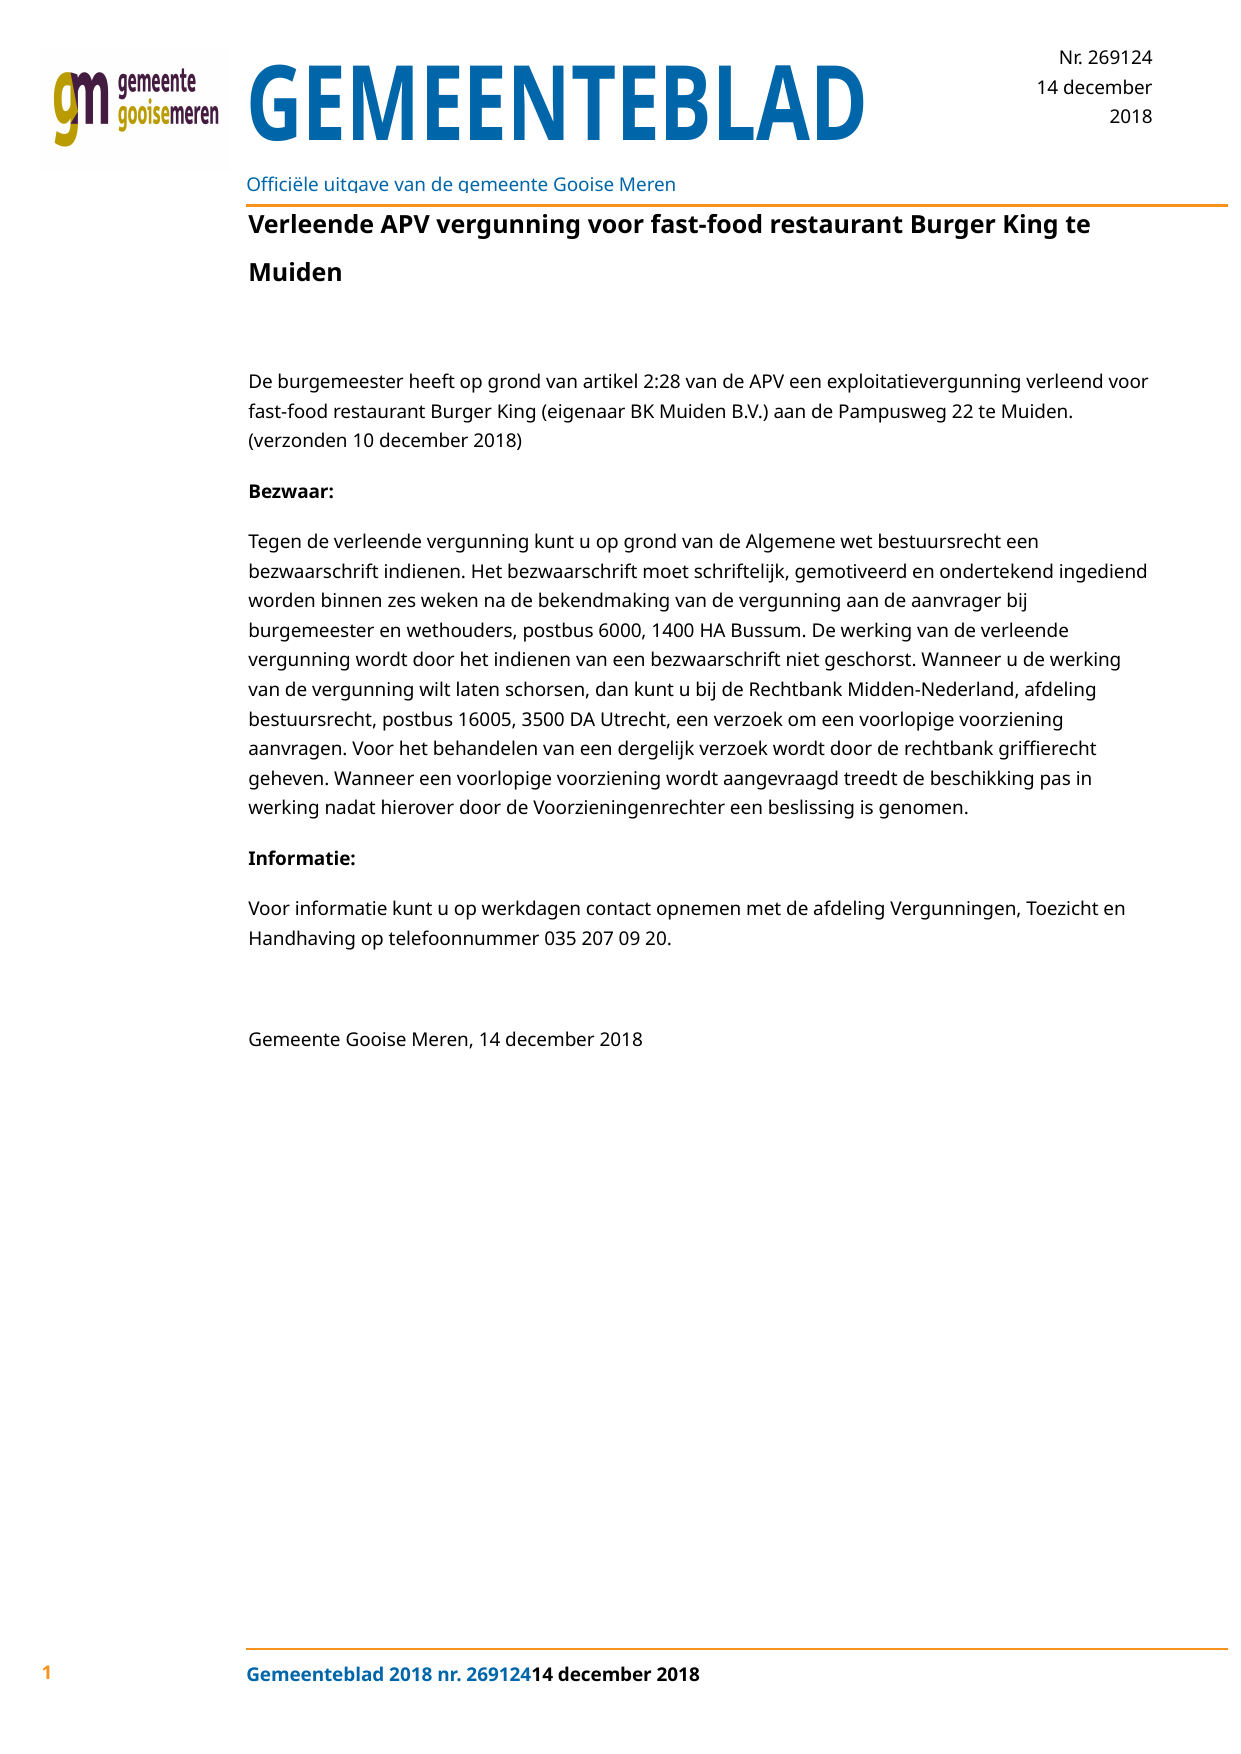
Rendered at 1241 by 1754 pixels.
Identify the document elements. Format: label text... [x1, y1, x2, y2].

picture [41, 47, 231, 172]
text Gemeente Gooise Meren, 14 december 2018 [248, 1026, 1152, 1052]
text De burgemeester heeft op grond van artikel 2:28 van de APV een exploitatievergunning verleend voor fast-food restaurant Burger King (eigenaar BK Muiden B.V.) aan de Pampusweg 22 te Muiden. (verzonden 10 december 2018) [248, 368, 1152, 453]
text Verleende APV vergunning voor fast-food restaurant Burger King te Muiden [248, 207, 1152, 288]
text Voor informatie kunt u op werkdagen contact opnemen met de afdeling Vergunningen, Toezicht en Handhaving op telefoonnummer 035 207 09 20. [248, 895, 1152, 951]
text Bezwaar: [248, 478, 1152, 504]
text Tegen de verleende vergunning kunt u op grond van de Algemene wet bestuursrecht een bezwaarschrift indienen. Het bezwaarschrift moet schriftelijk, gemotiveerd en ondertekend ingediend worden binnen zes weken na de bekendmaking van de vergunning aan de aanvrager bij burgemeester en wethouders, postbus 6000, 1400 HA Bussum. De werking van de verleende vergunning wordt door het indienen van een bezwaarschrift niet geschorst. Wanneer u de werking van de vergunning wilt laten schorsen, dan kunt u bij de Rechtbank Midden-Nederland, afdeling bestuursrecht, postbus 16005, 3500 DA Utrecht, een verzoek om een voorlopige voorziening aanvragen. Voor het behandelen van een dergelijk verzoek wordt door de rechtbank griffierecht geheven. Wanneer een voorlopige voorziening wordt aangevraagd treedt de beschikking pas in werking nadat hierover door de Voorzieningenrechter een beslissing is genomen. [248, 528, 1152, 820]
text Informatie: [248, 845, 1152, 871]
